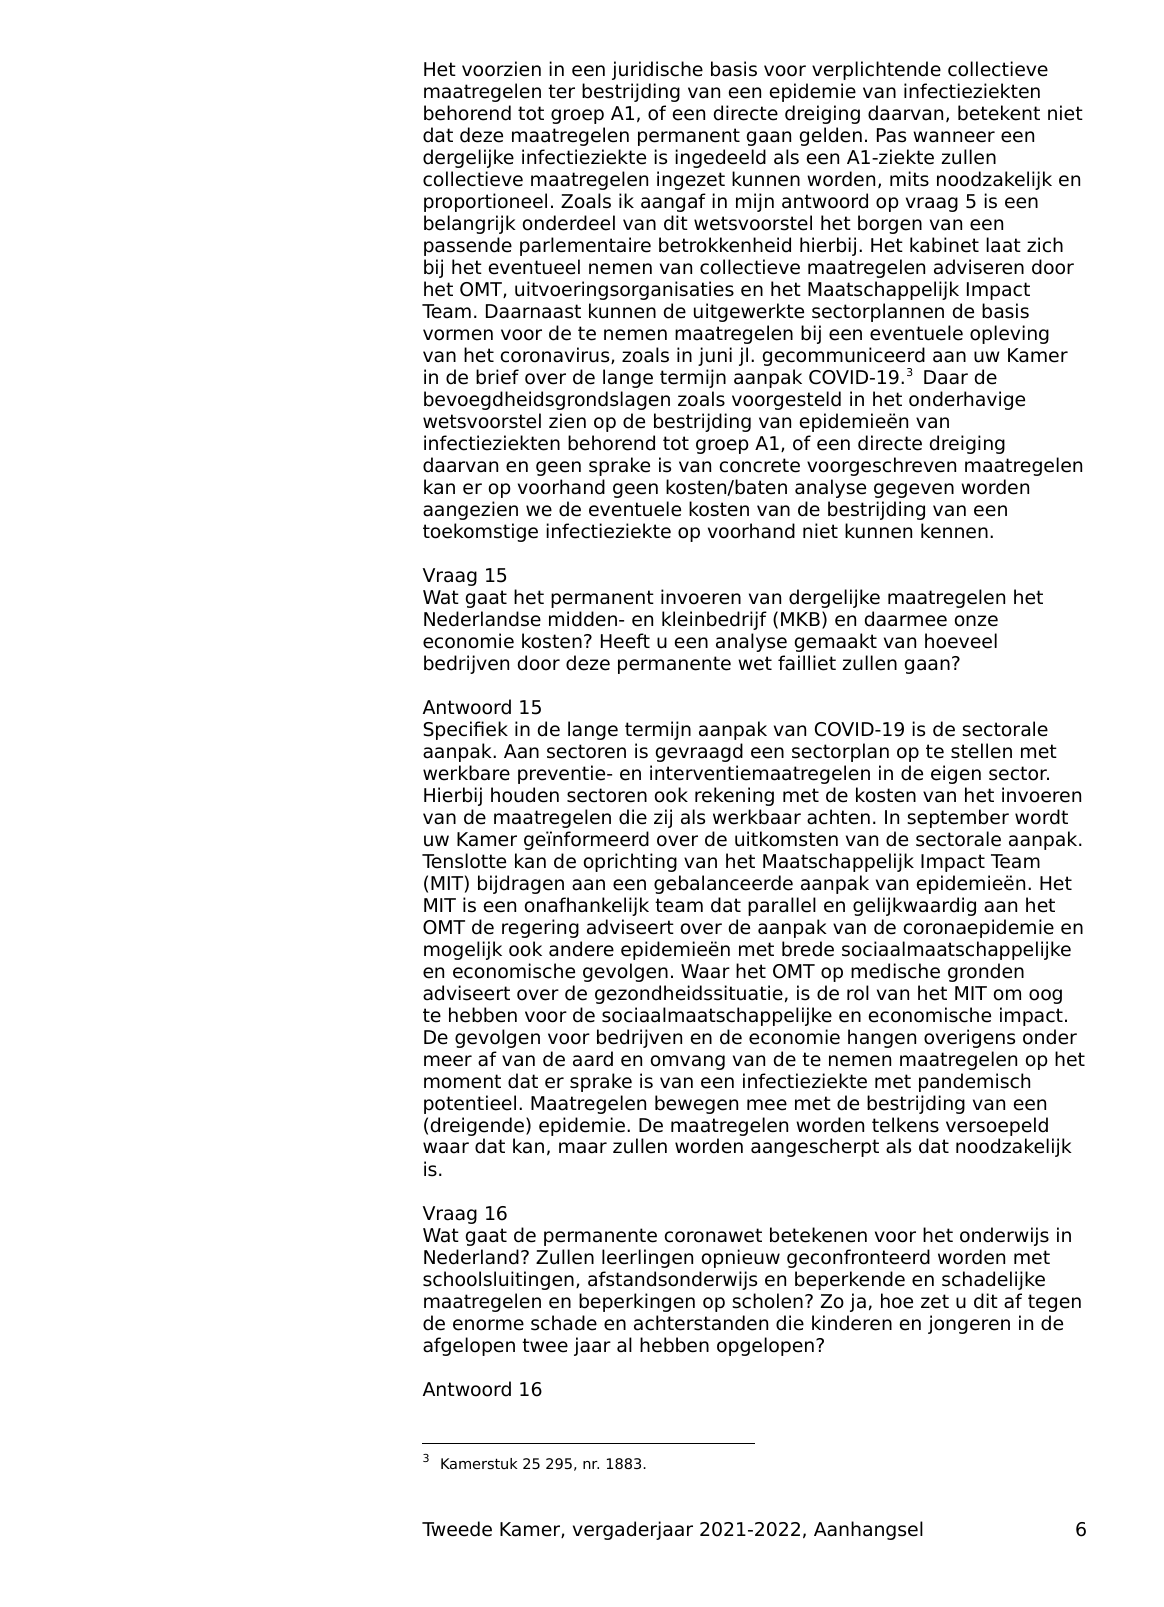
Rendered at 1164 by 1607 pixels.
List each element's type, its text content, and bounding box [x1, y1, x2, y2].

text Kamerstuk 25 295, nr. 1883. [422, 1452, 1087, 1474]
text Antwoord 16 [422, 1379, 1087, 1401]
text Het voorzien in een juridische basis voor verplichtende collectieve maatregelen ter bestrijding van een epidemie van infectieziekten behorend tot groep A1, of een directe dreiging daarvan, betekent niet dat deze maatregelen permanent gaan gelden. Pas wanneer een dergelijke infectieziekte is ingedeeld als een A1-ziekte zullen collectieve maatregelen ingezet kunnen worden, mits noodzakelijk en proportioneel. Zoals ik aangaf in mijn antwoord op vraag 5 is een belangrijk onderdeel van dit wetsvoorstel het borgen van een passende parlementaire betrokkenheid hierbij. Het kabinet laat zich bij het eventueel nemen van collectieve maatregelen adviseren door het OMT, uitvoeringsorganisaties en het Maatschappelijk Impact Team. Daarnaast kunnen de uitgewerkte sectorplannen de basis vormen voor de te nemen maatregelen bij een eventuele opleving van het coronavirus, zoals in juni jl. gecommuniceerd aan uw Kamer in de brief over de lange termijn aanpak COVID-19. Daar de bevoegdheidsgrondslagen zoals voorgesteld in het onderhavige wetsvoorstel zien op de bestrijding van epidemieën van infectieziekten behorend tot groep A1, of een directe dreiging daarvan en geen sprake is van concrete voorgeschreven maatregelen kan er op voorhand geen kosten/baten analyse gegeven worden aangezien we de eventuele kosten van de bestrijding van een toekomstige infectieziekte op voorhand niet kunnen kennen. [422, 59, 1087, 543]
text Vraag 15 [422, 565, 1087, 587]
text Specifiek in de lange termijn aanpak van COVID-19 is de sectorale aanpak. Aan sectoren is gevraagd een sectorplan op te stellen met werkbare preventie- en interventiemaatregelen in de eigen sector. Hierbij houden sectoren ook rekening met de kosten van het invoeren van de maatregelen die zij als werkbaar achten. In september wordt uw Kamer geïnformeerd over de uitkomsten van de sectorale aanpak. Tenslotte kan de oprichting van het Maatschappelijk Impact Team (MIT) bijdragen aan een gebalanceerde aanpak van epidemieën. Het MIT is een onafhankelijk team dat parallel en gelijkwaardig aan het OMT de regering adviseert over de aanpak van de coronaepidemie en mogelijk ook andere epidemieën met brede sociaalmaatschappelijke en economische gevolgen. Waar het OMT op medische gronden adviseert over de gezondheidssituatie, is de rol van het MIT om oog te hebben voor de sociaalmaatschappelijke en economische impact. [422, 719, 1087, 1027]
text Wat gaat de permanente coronawet betekenen voor het onderwijs in Nederland? Zullen leerlingen opnieuw geconfronteerd worden met schoolsluitingen, afstandsonderwijs en beperkende en schadelijke maatregelen en beperkingen op scholen? Zo ja, hoe zet u dit af tegen de enorme schade en achterstanden die kinderen en jongeren in de afgelopen twee jaar al hebben opgelopen? [422, 1224, 1087, 1356]
text Antwoord 15 [422, 697, 1087, 719]
text Vraag 16 [422, 1203, 1087, 1224]
text Wat gaat het permanent invoeren van dergelijke maatregelen het Nederlandse midden- en kleinbedrijf (MKB) en daarmee onze economie kosten? Heeft u een analyse gemaakt van hoeveel bedrijven door deze permanente wet failliet zullen gaan? [422, 587, 1087, 675]
text De gevolgen voor bedrijven en de economie hangen overigens onder meer af van de aard en omvang van de te nemen maatregelen op het moment dat er sprake is van een infectieziekte met pandemisch potentieel. Maatregelen bewegen mee met de bestrijding van een (dreigende) epidemie. De maatregelen worden telkens versoepeld waar dat kan, maar zullen worden aangescherpt als dat noodzakelijk is. [422, 1027, 1087, 1180]
